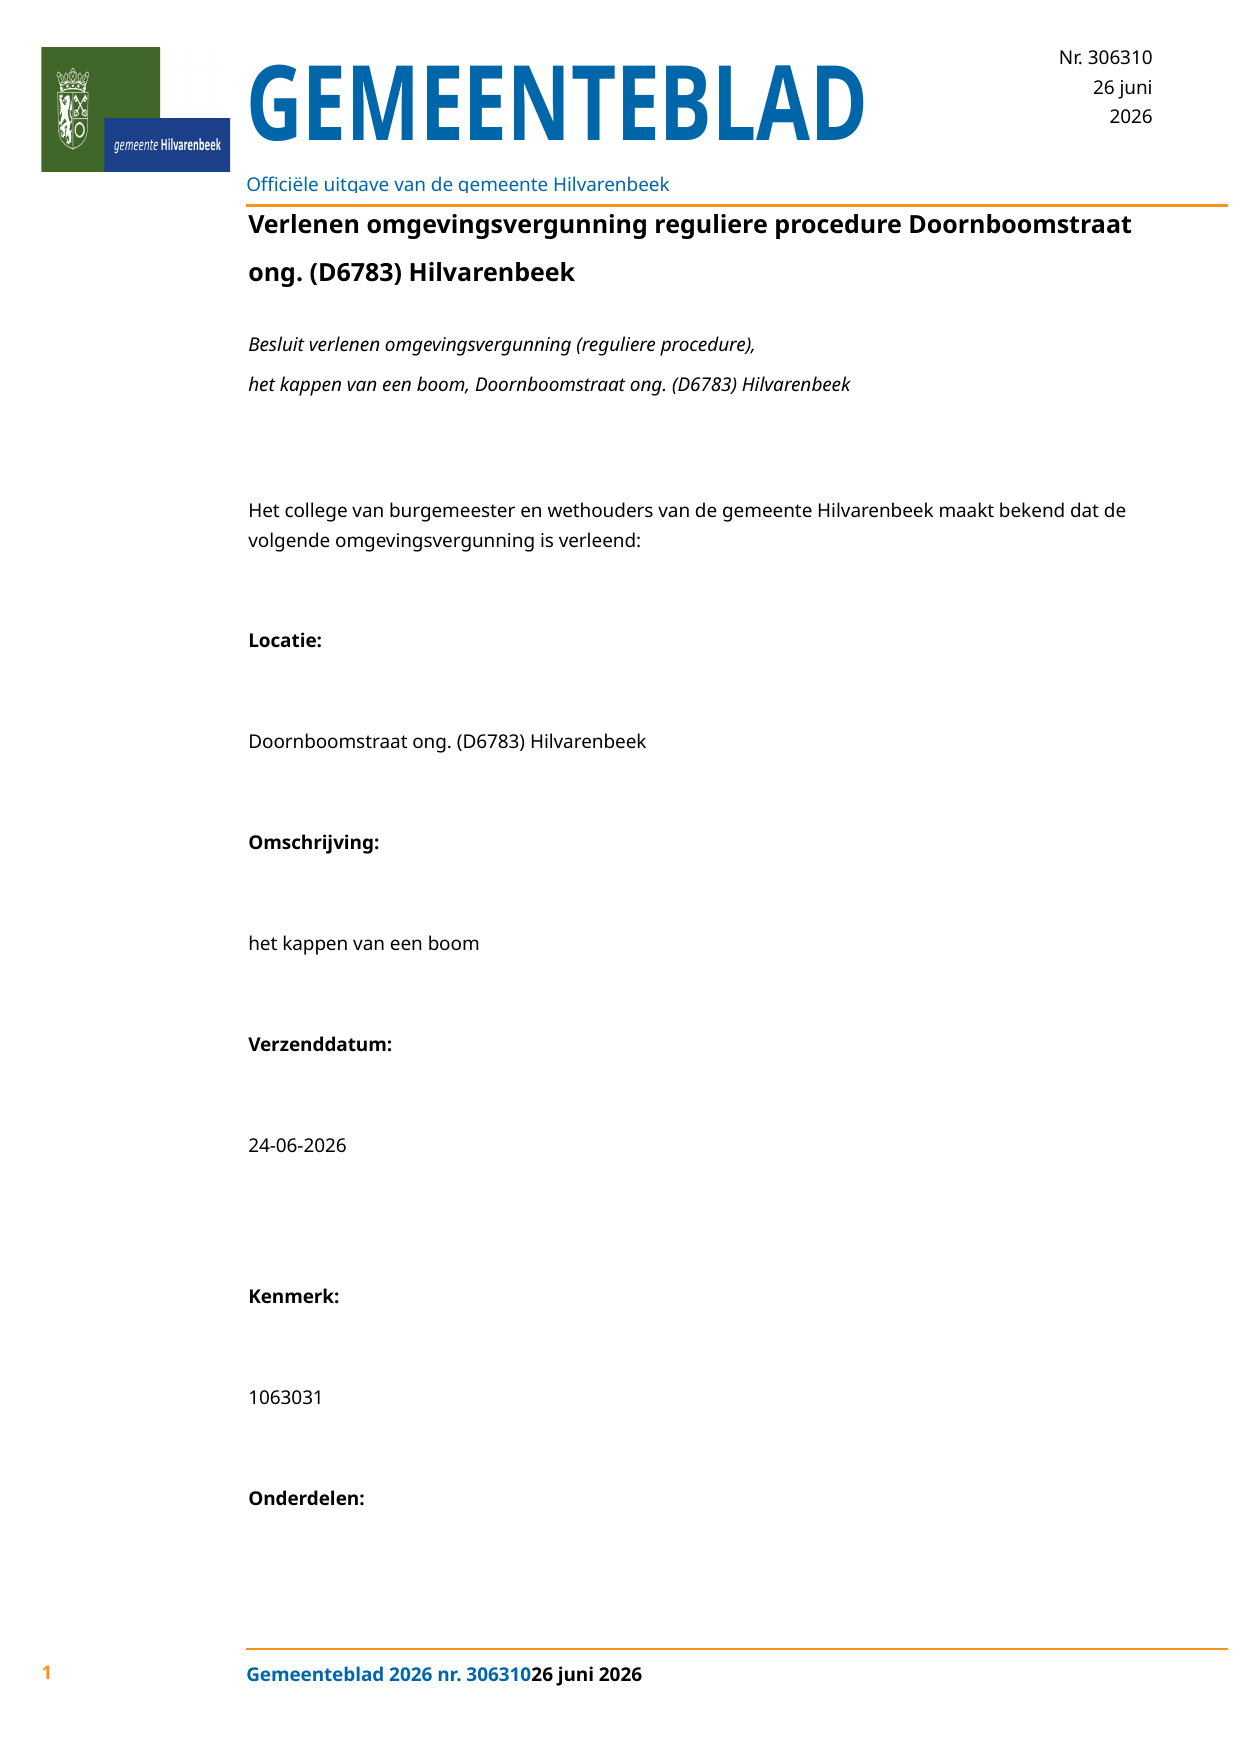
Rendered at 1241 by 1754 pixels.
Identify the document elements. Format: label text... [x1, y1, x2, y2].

picture [41, 47, 231, 172]
text Het college van burgemeester en wethouders van de gemeente Hilvarenbeek maakt bekend dat de volgende omgevingsvergunning is verleend: [248, 497, 1152, 553]
text Verlenen omgevingsvergunning reguliere procedure Doornboomstraat ong. (D6783) Hilvarenbeek [248, 207, 1152, 288]
text Doornboomstraat ong. (D6783) Hilvarenbeek [248, 728, 1152, 754]
text 24-06-2026 [248, 1132, 1152, 1158]
text het kappen van een boom, Doornboomstraat ong. (D6783) Hilvarenbeek [248, 371, 1152, 396]
text Locatie: [248, 628, 1152, 653]
text 1063031 [248, 1384, 1152, 1410]
text Verzenddatum: [248, 1031, 1152, 1057]
text Kenmerk: [248, 1283, 1152, 1309]
text het kappen van een boom [248, 930, 1152, 956]
text Omschrijving: [248, 829, 1152, 855]
text Besluit verlenen omgevingsvergunning (reguliere procedure), [248, 331, 1152, 357]
text Onderdelen: [248, 1485, 1152, 1511]
